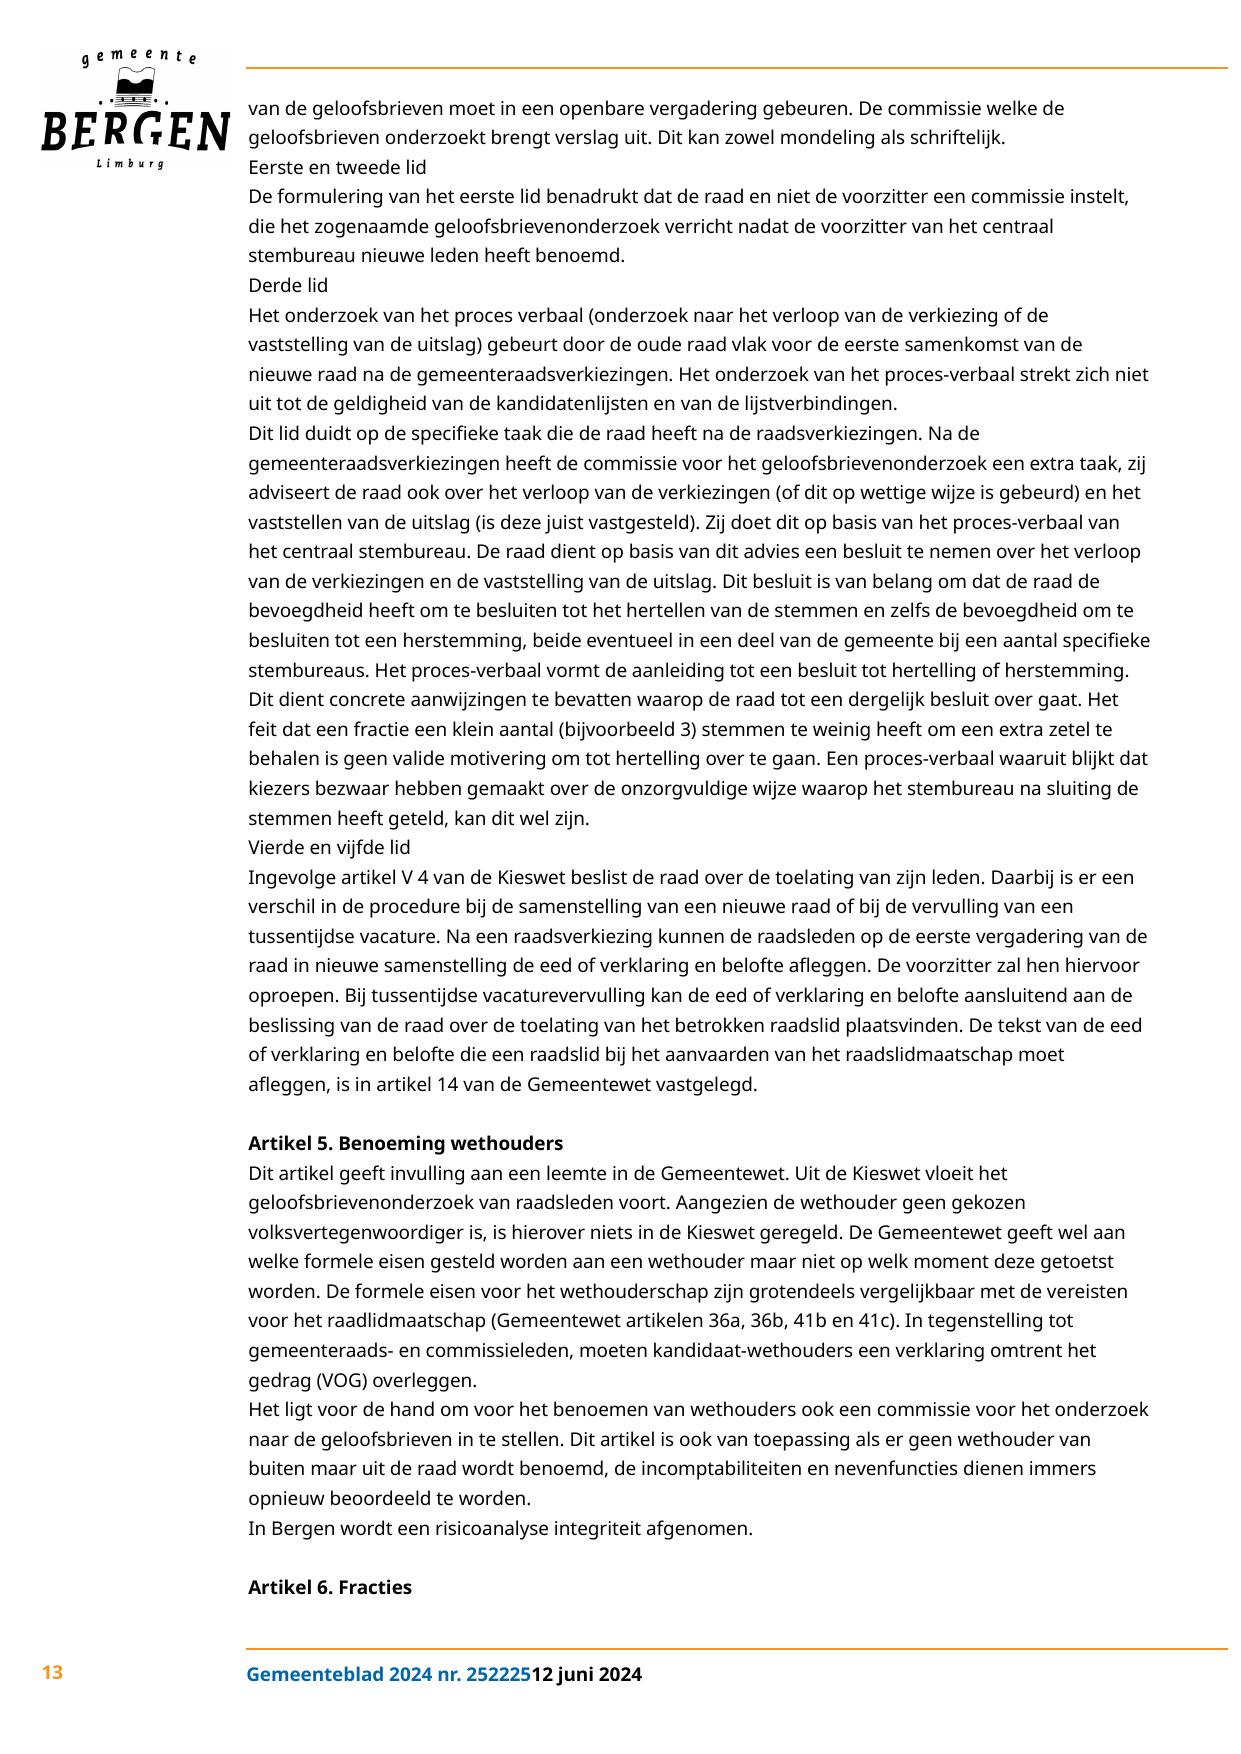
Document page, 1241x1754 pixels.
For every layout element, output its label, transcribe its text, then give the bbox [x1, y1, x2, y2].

text Ingevolge artikel V 4 van de Kieswet beslist de raad over de toelating van zijn leden. Daarbij is er een verschil in de procedure bij de samenstelling van een nieuwe raad of bij de vervulling van een tussentijdse vacature. Na een raadsverkiezing kunnen de raadsleden op de eerste vergadering van de raad in nieuwe samenstelling de eed of verklaring en belofte afleggen. De voorzitter zal hen hiervoor oproepen. Bij tussentijdse vacaturevervulling kan de eed of verklaring en belofte aansluitend aan de beslissing van de raad over de toelating van het betrokken raadslid plaatsvinden. De tekst van de eed of verklaring en belofte die een raadslid bij het aanvaarden van het raadslidmaatschap moet afleggen, is in artikel 14 van de Gemeentewet vastgelegd. [248, 864, 1152, 1097]
text Eerste en tweede lid [248, 154, 1152, 180]
picture [41, 47, 231, 172]
text Derde lid [248, 272, 1152, 298]
text In Bergen wordt een risicoanalyse integriteit afgenomen. [248, 1515, 1152, 1541]
text Artikel 6. Fracties [248, 1574, 1152, 1600]
text van de geloofsbrieven moet in een openbare vergadering gebeuren. De commissie welke de geloofsbrieven onderzoekt brengt verslag uit. Dit kan zowel mondeling als schriftelijk. [248, 95, 1152, 150]
text De formulering van het eerste lid benadrukt dat de raad en niet de voorzitter een commissie instelt, die het zogenaamde geloofsbrievenonderzoek verricht nadat de voorzitter van het centraal stembureau nieuwe leden heeft benoemd. [248, 183, 1152, 268]
text Dit lid duidt op de specifieke taak die de raad heeft na de raadsverkiezingen. Na de gemeenteraadsverkiezingen heeft de commissie voor het geloofsbrievenonderzoek een extra taak, zij adviseert de raad ook over het verloop van de verkiezingen (of dit op wettige wijze is gebeurd) en het vaststellen van de uitslag (is deze juist vastgesteld). Zij doet dit op basis van het proces-verbaal van het centraal stembureau. De raad dient op basis van dit advies een besluit te nemen over het verloop van de verkiezingen en de vaststelling van de uitslag. Dit besluit is van belang om dat de raad de bevoegdheid heeft om te besluiten tot het hertellen van de stemmen en zelfs de bevoegdheid om te besluiten tot een herstemming, beide eventueel in een deel van de gemeente bij een aantal specifieke stembureaus. Het proces-verbaal vormt de aanleiding tot een besluit tot hertelling of herstemming. Dit dient concrete aanwijzingen te bevatten waarop de raad tot een dergelijk besluit over gaat. Het feit dat een fractie een klein aantal (bijvoorbeeld 3) stemmen te weinig heeft om een extra zetel te behalen is geen valide motivering om tot hertelling over te gaan. Een proces-verbaal waaruit blijkt dat kiezers bezwaar hebben gemaakt over de onzorgvuldige wijze waarop het stembureau na sluiting de stemmen heeft geteld, kan dit wel zijn. [248, 420, 1152, 831]
text Het ligt voor de hand om voor het benoemen van wethouders ook een commissie voor het onderzoek naar de geloofsbrieven in te stellen. Dit artikel is ook van toepassing als er geen wethouder van buiten maar uit de raad wordt benoemd, de incomptabiliteiten en nevenfuncties dienen immers opnieuw beoordeeld te worden. [248, 1396, 1152, 1511]
text Artikel 5. Benoeming wethouders [248, 1130, 1152, 1156]
text Vierde en vijfde lid [248, 834, 1152, 860]
text Het onderzoek van het proces verbaal (onderzoek naar het verloop van de verkiezing of de vaststelling van de uitslag) gebeurt door de oude raad vlak voor de eerste samenkomst van de nieuwe raad na de gemeenteraadsverkiezingen. Het onderzoek van het proces-verbaal strekt zich niet uit tot de geldigheid van de kandidatenlijsten en van de lijstverbindingen. [248, 302, 1152, 416]
text Dit artikel geeft invulling aan een leemte in de Gemeentewet. Uit de Kieswet vloeit het geloofsbrievenonderzoek van raadsleden voort. Aangezien de wethouder geen gekozen volksvertegenwoordiger is, is hierover niets in de Kieswet geregeld. De Gemeentewet geeft wel aan welke formele eisen gesteld worden aan een wethouder maar niet op welk moment deze getoetst worden. De formele eisen voor het wethouderschap zijn grotendeels vergelijkbaar met de vereisten voor het raadlidmaatschap (Gemeentewet artikelen 36a, 36b, 41b en 41c). In tegenstelling tot gemeenteraads- en commissieleden, moeten kandidaat-wethouders een verklaring omtrent het gedrag (VOG) overleggen. [248, 1160, 1152, 1393]
